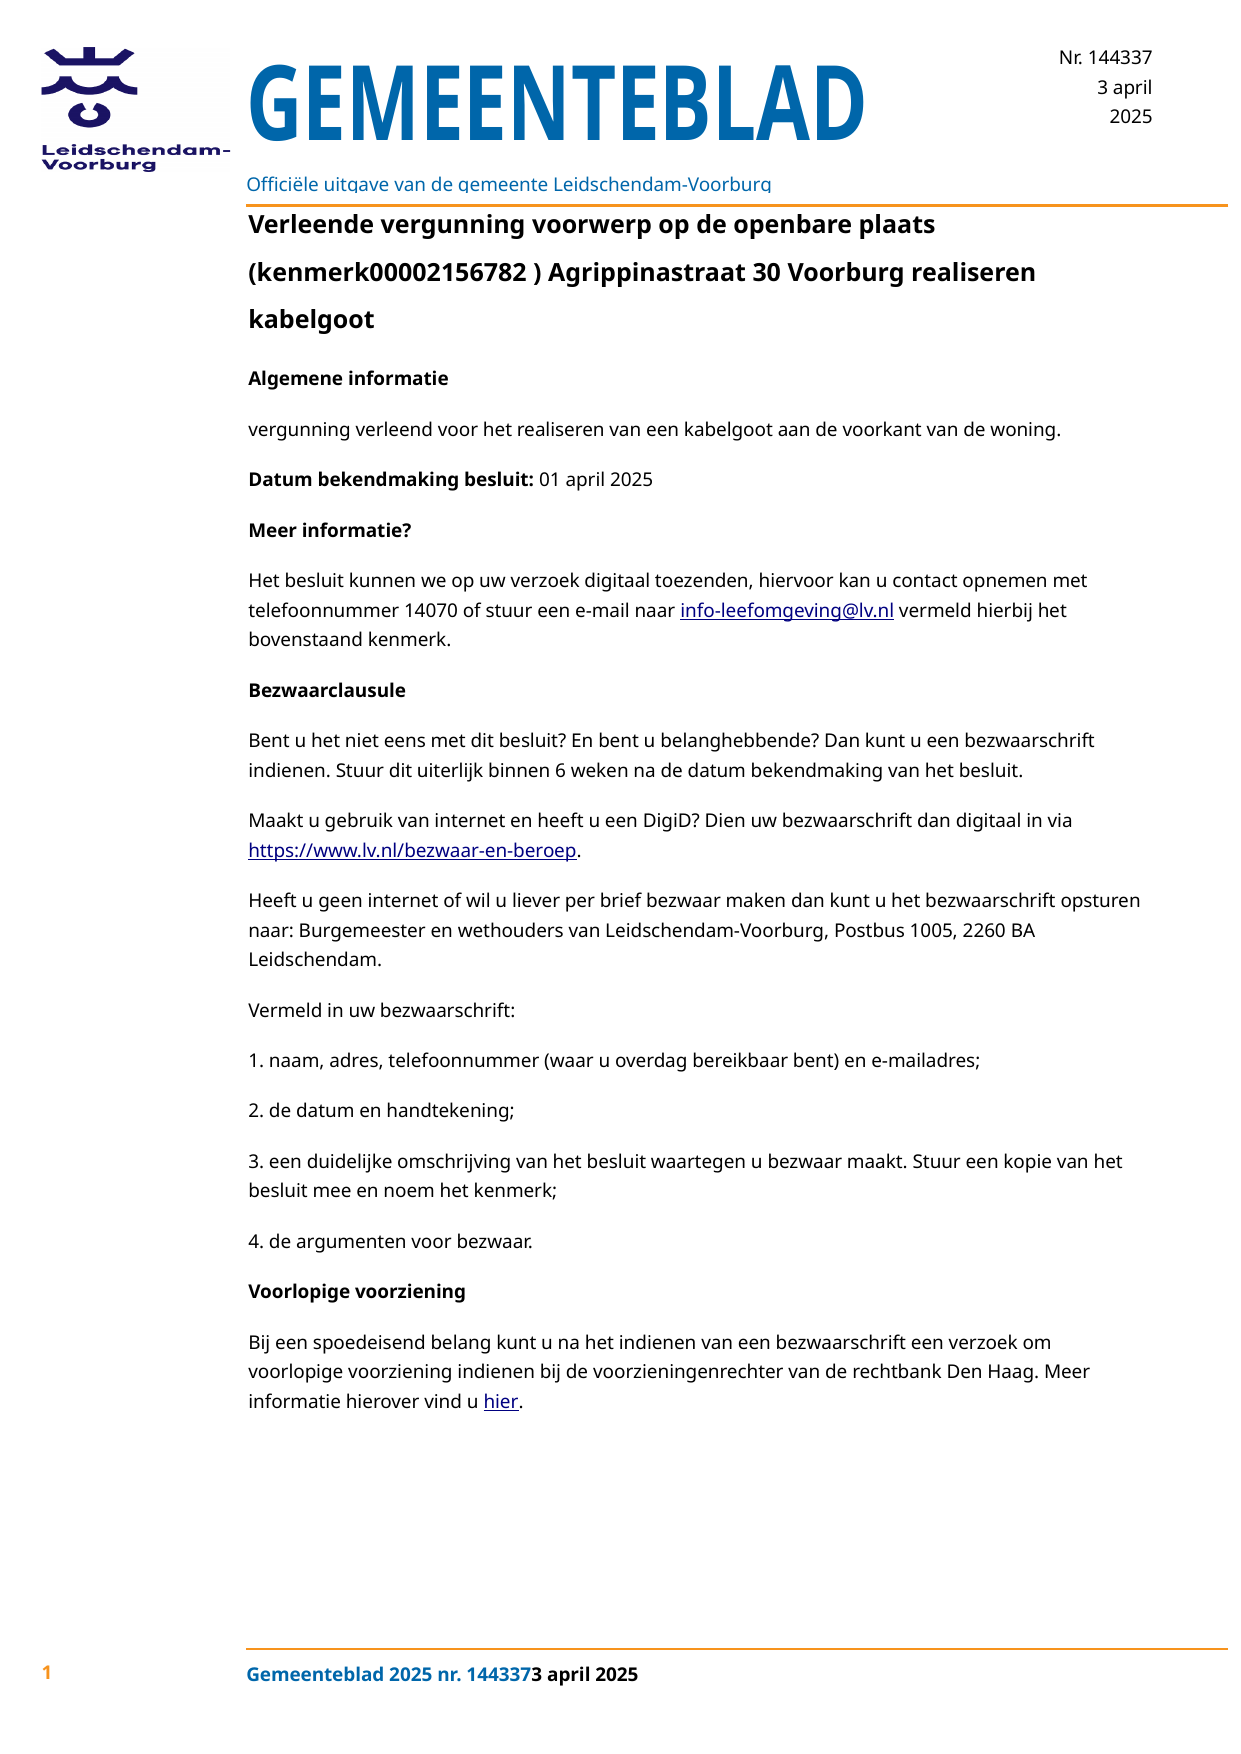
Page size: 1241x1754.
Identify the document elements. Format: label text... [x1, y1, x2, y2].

text Heeft u geen internet of wil u liever per brief bezwaar maken dan kunt u het bezwaarschrift opsturen naar: Burgemeester en wethouders van Leidschendam-Voorburg, Postbus 1005, 2260 BA Leidschendam. [248, 887, 1152, 972]
text vergunning verleend voor het realiseren van een kabelgoot aan de voorkant van de woning. [248, 416, 1152, 442]
text Meer informatie? [248, 517, 1152, 542]
picture [41, 47, 231, 172]
text Bij een spoedeisend belang kunt u na het indienen van een bezwaarschrift een verzoek om voorlopige voorziening indienen bij de voorzieningenrechter van de rechtbank Den Haag. Meer informatie hierover vind u hier. [248, 1329, 1152, 1414]
text 2. de datum en handtekening; [248, 1098, 1152, 1123]
text Maakt u gebruik van internet en heeft u een DigiD? Dien uw bezwaarschrift dan digitaal in via https://www.lv.nl/bezwaar-en-beroep. [248, 807, 1152, 862]
text Het besluit kunnen we op uw verzoek digitaal toezenden, hiervoor kan u contact opnemen met telefoonnummer 14070 of stuur een e-mail naar info-leefomgeving@lv.nl vermeld hierbij het bovenstaand kenmerk. [248, 567, 1152, 652]
text Voorlopige voorziening [248, 1278, 1152, 1304]
text 1. naam, adres, telefoonnummer (waar u overdag bereikbaar bent) en e-mailadres; [248, 1047, 1152, 1073]
text 3. een duidelijke omschrijving van het besluit waartegen u bezwaar maakt. Stuur een kopie van het besluit mee en noem het kenmerk; [248, 1148, 1152, 1203]
text 4. de argumenten voor bezwaar. [248, 1228, 1152, 1254]
text Bezwaarclausule [248, 677, 1152, 702]
text Bent u het niet eens met dit besluit? En bent u belanghebbende? Dan kunt u een bezwaarschrift indienen. Stuur dit uiterlijk binnen 6 weken na de datum bekendmaking van het besluit. [248, 727, 1152, 782]
text Vermeld in uw bezwaarschrift: [248, 997, 1152, 1022]
text Verleende vergunning voorwerp op de openbare plaats (kenmerk00002156782 ) Agrippinastraat 30 Voorburg realiseren kabelgoot [248, 207, 1152, 336]
text Datum bekendmaking besluit: 01 april 2025 [248, 466, 1152, 492]
text Algemene informatie [248, 366, 1152, 391]
